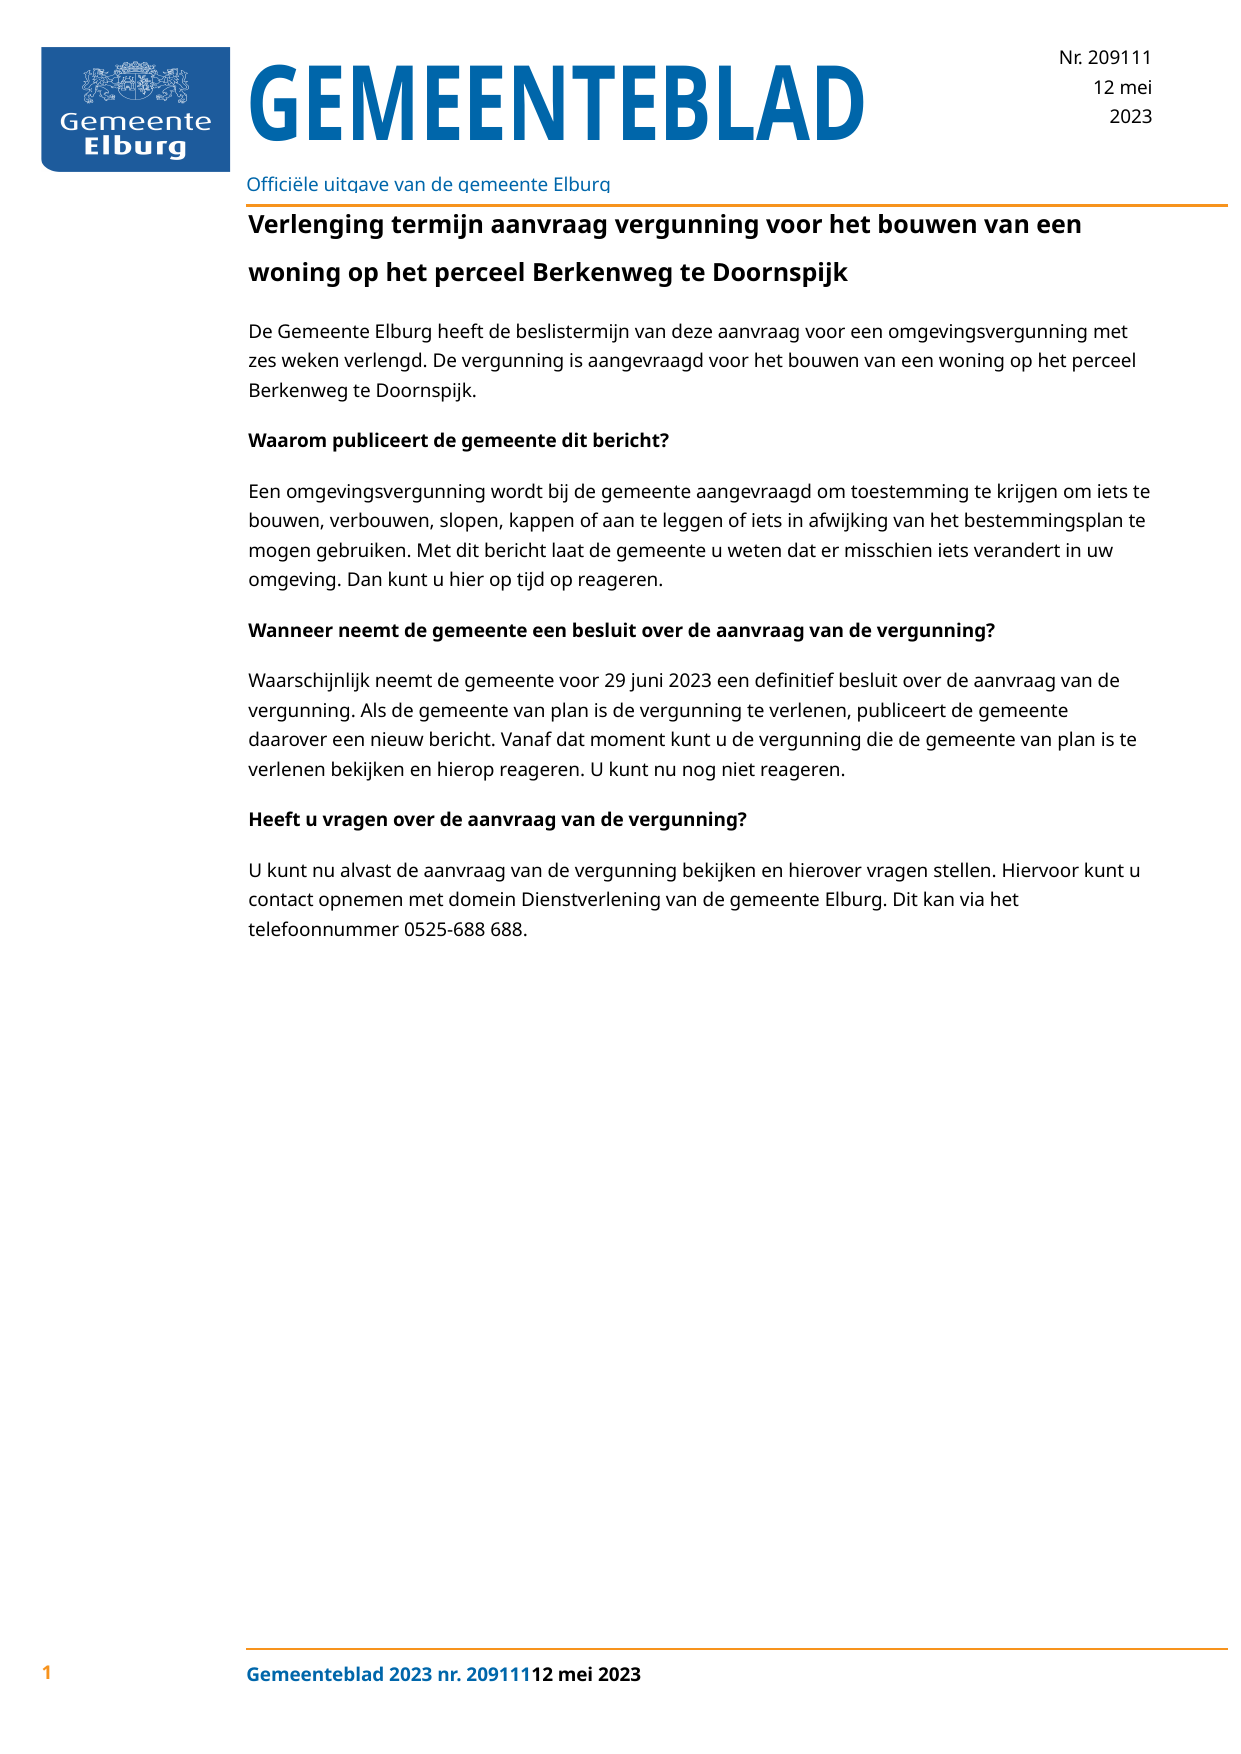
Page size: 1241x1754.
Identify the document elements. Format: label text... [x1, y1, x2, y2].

text Heeft u vragen over de aanvraag van de vergunning? [248, 807, 1152, 832]
text U kunt nu alvast de aanvraag van de vergunning bekijken en hierover vragen stellen. Hiervoor kunt u contact opnemen met domein Dienstverlening van de gemeente Elburg. Dit kan via het telefoonnummer 0525-688 688. [248, 857, 1152, 942]
text Een omgevingsvergunning wordt bij de gemeente aangevraagd om toestemming te krijgen om iets te bouwen, verbouwen, slopen, kappen of aan te leggen of iets in afwijking van het bestemmingsplan te mogen gebruiken. Met dit bericht laat de gemeente u weten dat er misschien iets verandert in uw omgeving. Dan kunt u hier op tijd op reageren. [248, 478, 1152, 592]
text De Gemeente Elburg heeft de beslistermijn van deze aanvraag voor een omgevingsvergunning met zes weken verlengd. De vergunning is aangevraagd voor het bouwen van een woning op het perceel Berkenweg te Doornspijk. [248, 318, 1152, 403]
picture [41, 47, 231, 172]
text Waarschijnlijk neemt de gemeente voor 29 juni 2023 een definitief besluit over de aanvraag van de vergunning. Als de gemeente van plan is de vergunning te verlenen, publiceert de gemeente daarover een nieuw bericht. Vanaf dat moment kunt u de vergunning die de gemeente van plan is te verlenen bekijken en hierop reageren. U kunt nu nog niet reageren. [248, 667, 1152, 782]
text Wanneer neemt de gemeente een besluit over de aanvraag van de vergunning? [248, 617, 1152, 643]
text Verlenging termijn aanvraag vergunning voor het bouwen van een woning op het perceel Berkenweg te Doornspijk [248, 207, 1152, 288]
text Waarom publiceert de gemeente dit bericht? [248, 427, 1152, 453]
